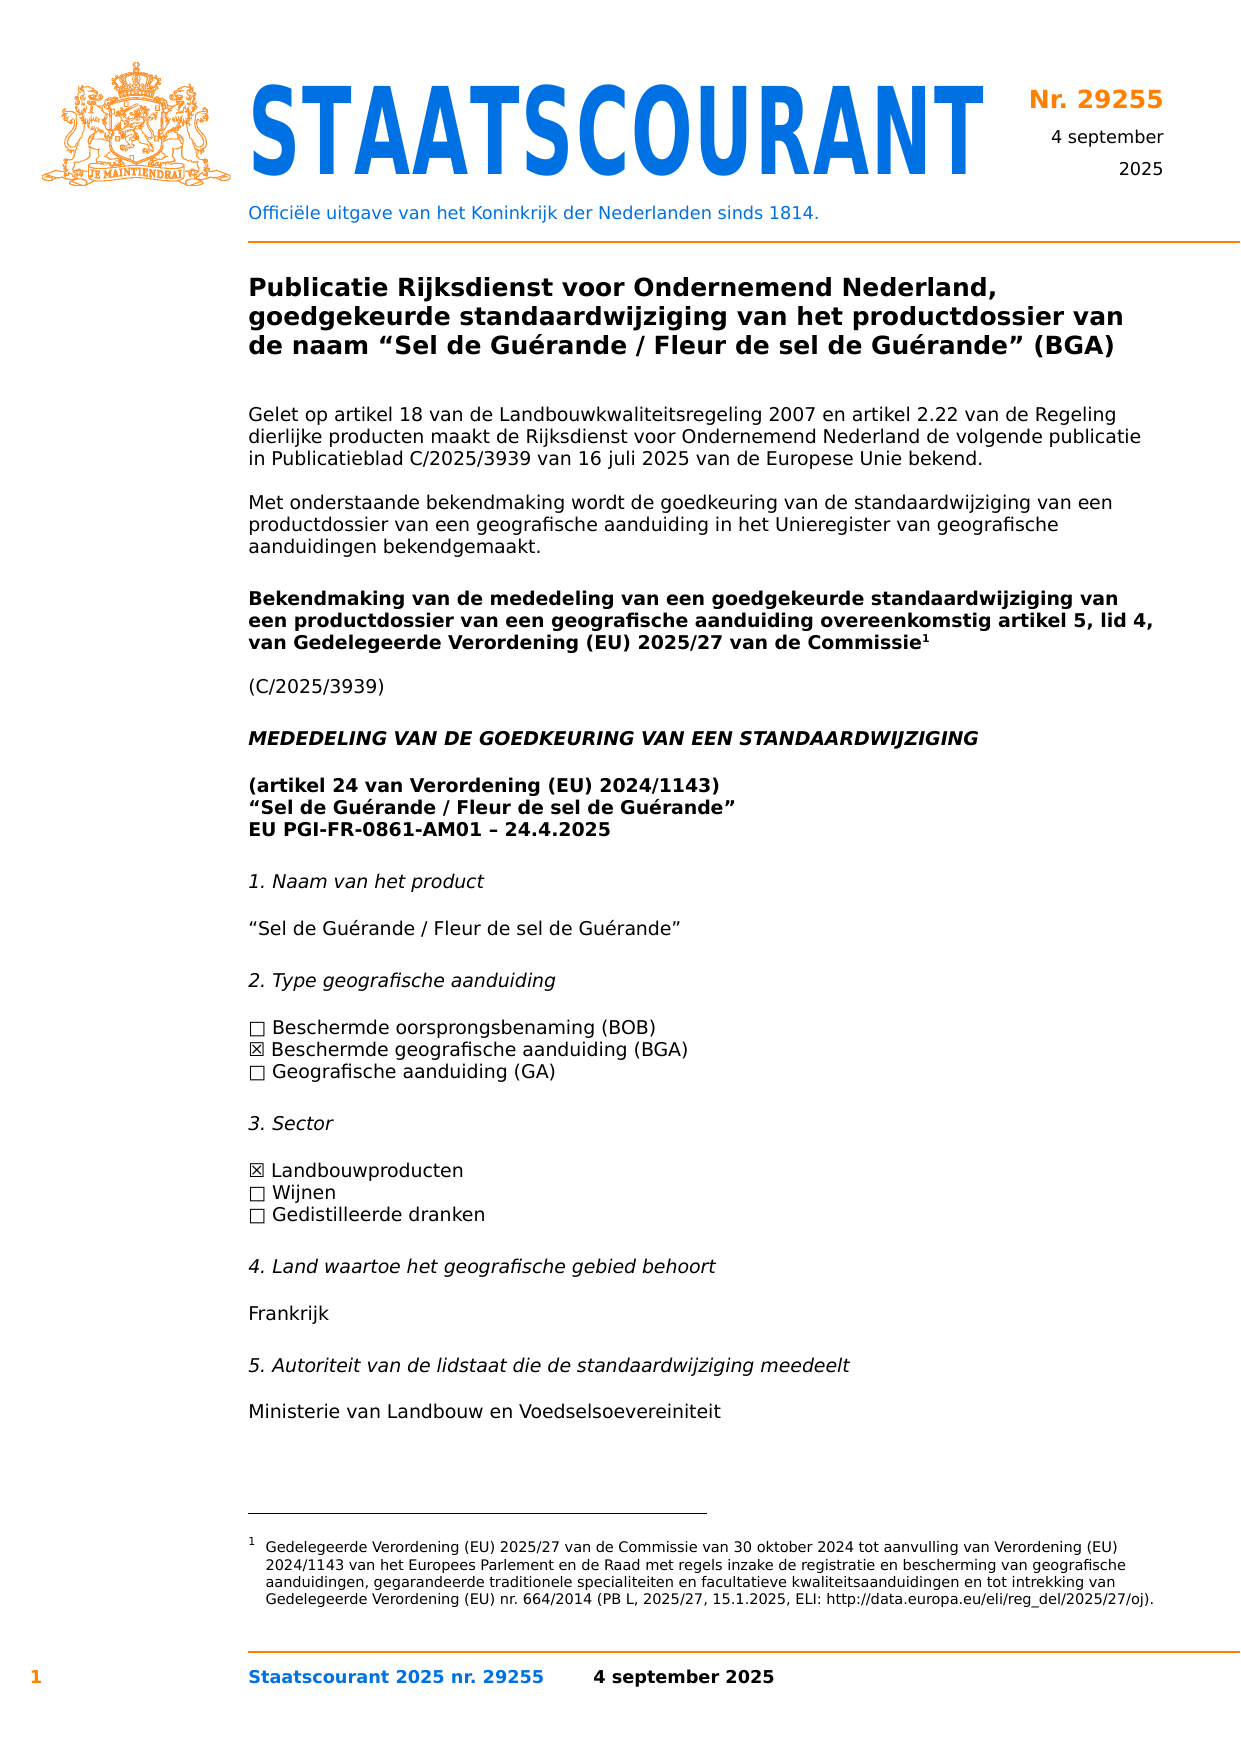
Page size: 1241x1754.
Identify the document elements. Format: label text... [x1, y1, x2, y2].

text Met onderstaande bekendmaking wordt de goedkeuring van de standaardwijziging van een productdossier van een geografische aanduiding in het Unieregister van geografische aanduidingen bekendgemaakt. [248, 492, 1163, 558]
text ☒ Beschermde geografische aanduiding (BGA) [248, 1039, 1163, 1061]
text (artikel 24 van Verordening (EU) 2024/1143) [248, 775, 1163, 797]
subtitle MEDEDELING VAN DE GOEDKEURING VAN EEN STANDAARDWIJZIGING [248, 728, 1163, 750]
text “Sel de Guérande / Fleur de sel de Guérande” [248, 797, 1163, 819]
table_cell 2025 [998, 153, 1240, 203]
text “Sel de Guérande / Fleur de sel de Guérande” [248, 918, 1163, 940]
table_header [25, 62, 248, 241]
text □ Wijnen [248, 1182, 1163, 1203]
table_cell Officiële uitgave van het Koninkrijk der Nederlanden sinds 1814. [248, 203, 1240, 241]
text Ministerie van Landbouw en Voedselsoevereiniteit [248, 1401, 1163, 1423]
subtitle 1. Naam van het product [248, 871, 1163, 893]
text ☒ Landbouwproducten [248, 1159, 1163, 1182]
picture [41, 62, 231, 186]
text Gedelegeerde Verordening (EU) 2025/27 van de Commissie van 30 oktober 2024 tot aanvulling van Verordening (EU) 2024/1143 van het Europees Parlement en de Raad met regels inzake de registratie en bescherming van geografische aanduidingen, gegarandeerde traditionele specialiteiten en facultatieve kwaliteitsaanduidingen en tot intrekking van Gedelegeerde Verordening (EU) nr. 664/2014 (PB L, 2025/27, 15.1.2025, ELI: http://data.europa.eu/eli/reg_del/2025/27/oj). [248, 1535, 1163, 1608]
text Frankrijk [248, 1302, 1163, 1324]
subtitle 3. Sector [248, 1113, 1163, 1134]
table_cell 4 september [998, 121, 1240, 153]
text (C/2025/3939) [248, 676, 1163, 698]
text □ Geografische aanduiding (GA) [248, 1061, 1163, 1083]
text Gelet op artikel 18 van de Landbouwkwaliteitsregeling 2007 en artikel 2.22 van de Regeling dierlijke producten maakt de Rijksdienst voor Ondernemend Nederland de volgende publicatie in Publicatieblad C/2025/3939 van 16 juli 2025 van de Europese Unie bekend. [248, 404, 1163, 470]
subtitle 5. Autoriteit van de lidstaat die de standaardwijziging meedeelt [248, 1354, 1163, 1376]
subtitle Publicatie Rijksdienst voor Ondernemend Nederland, goedgekeurde standaardwijziging van het productdossier van de naam “Sel de Guérande / Fleur de sel de Guérande” (BGA) [248, 273, 1163, 361]
subtitle 2. Type geografische aanduiding [248, 970, 1163, 992]
text EU PGI-FR-0861-AM01 – 24.4.2025 [248, 819, 1163, 841]
table_header STAATSCOURANT [248, 62, 998, 203]
text □ Gedistilleerde dranken [248, 1203, 1163, 1226]
table_header Nr. 29255 [998, 62, 1240, 121]
text □ Beschermde oorsprongsbenaming (BOB) [248, 1017, 1163, 1039]
subtitle Bekendmaking van de mededeling van een goedgekeurde standaardwijziging van een productdossier van een geografische aanduiding overeenkomstig artikel 5, lid 4, van Gedelegeerde Verordening (EU) 2025/27 van de Commissie [248, 588, 1163, 654]
subtitle 4. Land waartoe het geografische gebied behoort [248, 1256, 1163, 1277]
